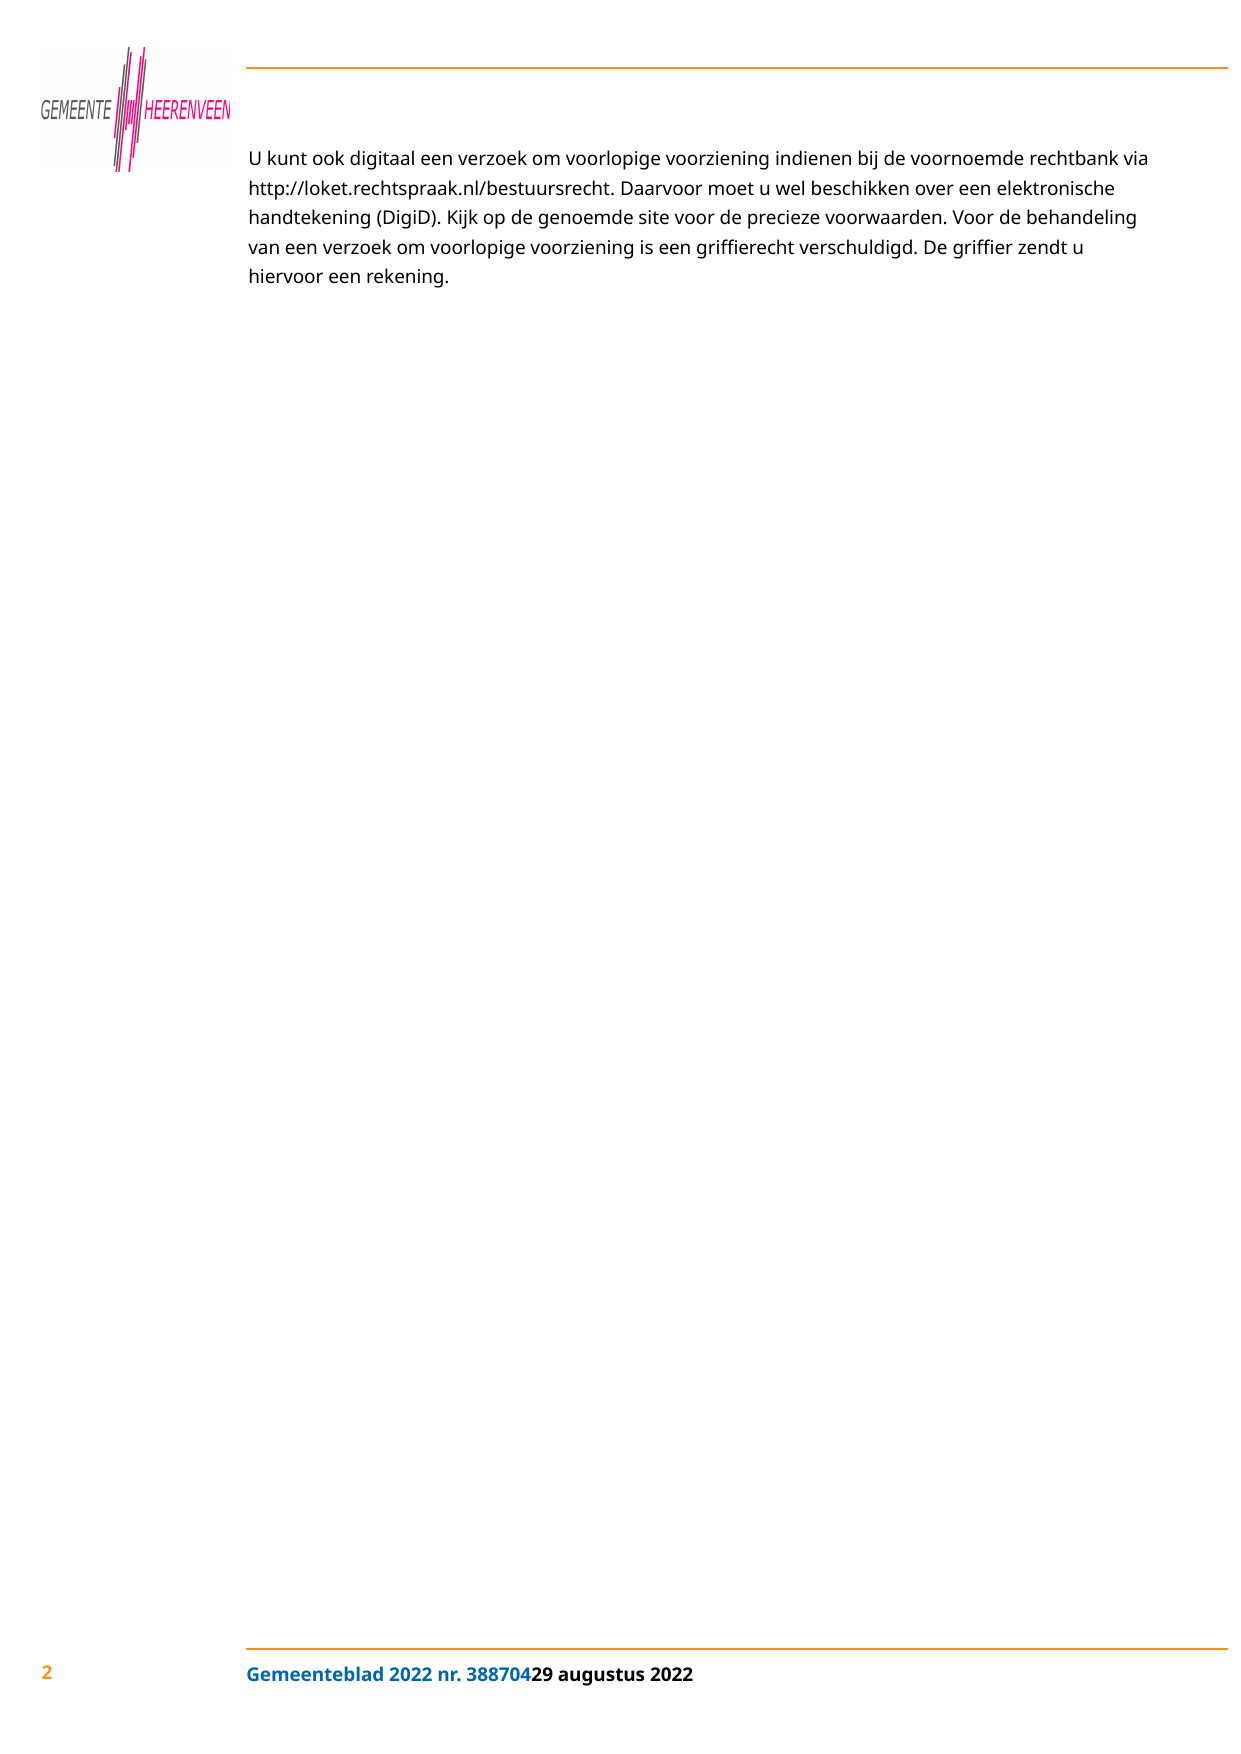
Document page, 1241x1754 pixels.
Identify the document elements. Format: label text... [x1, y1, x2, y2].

text U kunt ook digitaal een verzoek om voorlopige voorziening indienen bij de voornoemde rechtbank via http://loket.rechtspraak.nl/bestuursrecht. Daarvoor moet u wel beschikken over een elektronische handtekening (DigiD). Kijk op de genoemde site voor de precieze voorwaarden. Voor de behandeling van een verzoek om voorlopige voorziening is een griffierecht verschuldigd. De griffier zendt u hiervoor een rekening. [248, 145, 1152, 289]
picture [41, 47, 231, 172]
